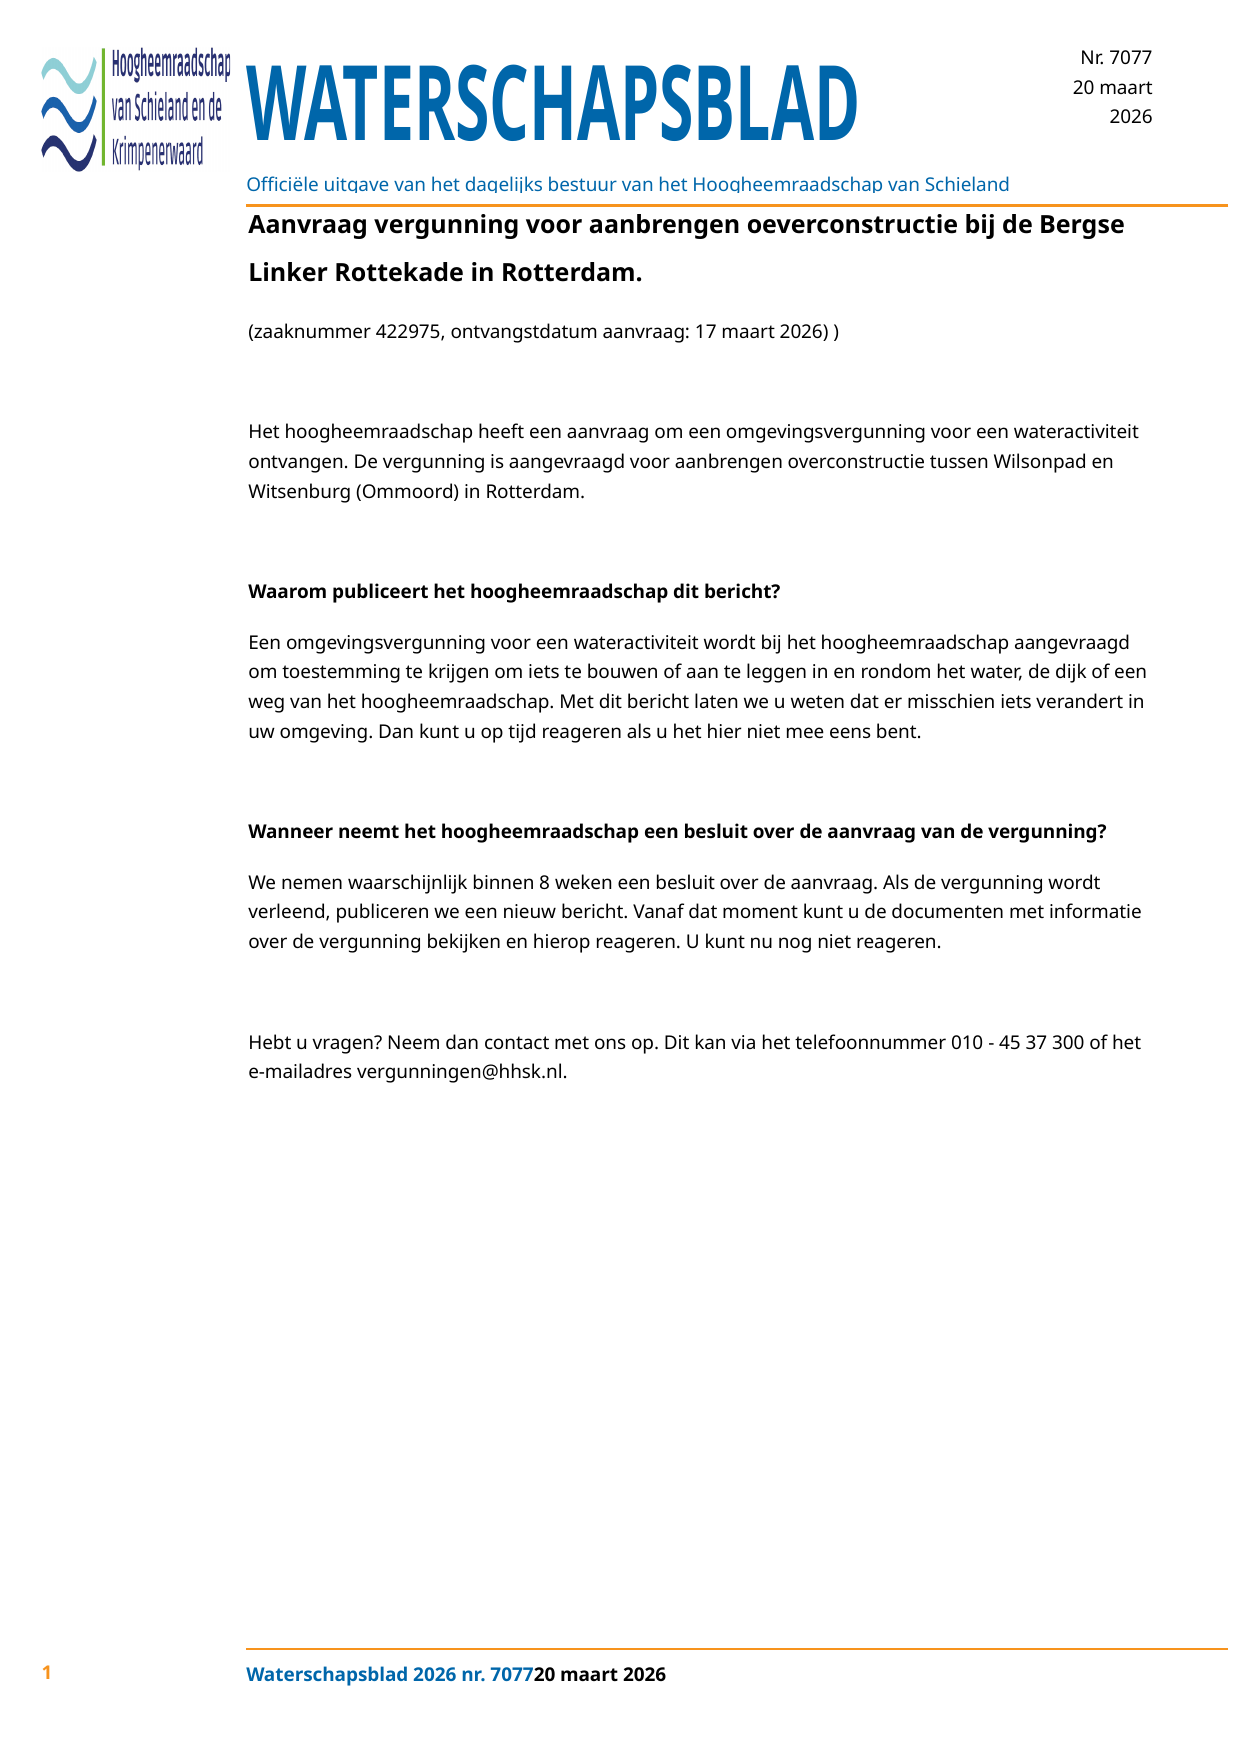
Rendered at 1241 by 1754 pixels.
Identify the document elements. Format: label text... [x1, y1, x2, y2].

text We nemen waarschijnlijk binnen 8 weken een besluit over de aanvraag. Als de vergunning wordt verleend, publiceren we een nieuw bericht. Vanaf dat moment kunt u de documenten met informatie over de vergunning bekijken en hierop reageren. U kunt nu nog niet reageren. [248, 869, 1152, 954]
text Een omgevingsvergunning voor een wateractiviteit wordt bij het hoogheemraadschap aangevraagd om toestemming te krijgen om iets te bouwen of aan te leggen in en rondom het water, de dijk of een weg van het hoogheemraadschap. Met dit bericht laten we u weten dat er misschien iets verandert in uw omgeving. Dan kunt u op tijd reageren als u het hier niet mee eens bent. [248, 629, 1152, 744]
text Het hoogheemraadschap heeft een aanvraag om een omgevingsvergunning voor een wateractiviteit ontvangen. De vergunning is aangevraagd voor aanbrengen overconstructie tussen Wilsonpad en Witsenburg (Ommoord) in Rotterdam. [248, 419, 1152, 504]
text Waarom publiceert het hoogheemraadschap dit bericht? [248, 579, 1152, 604]
text Hebt u vragen? Neem dan contact met ons op. Dit kan via het telefoonnummer 010 - 45 37 300 of het e-mailadres vergunningen@hhsk.nl. [248, 1029, 1152, 1084]
text Wanneer neemt het hoogheemraadschap een besluit over de aanvraag van de vergunning? [248, 819, 1152, 844]
text Aanvraag vergunning voor aanbrengen oeverconstructie bij de Bergse Linker Rottekade in Rotterdam. [248, 207, 1152, 288]
text (zaaknummer 422975, ontvangstdatum aanvraag: 17 maart 2026) ) [248, 318, 1152, 344]
picture [41, 47, 231, 172]
